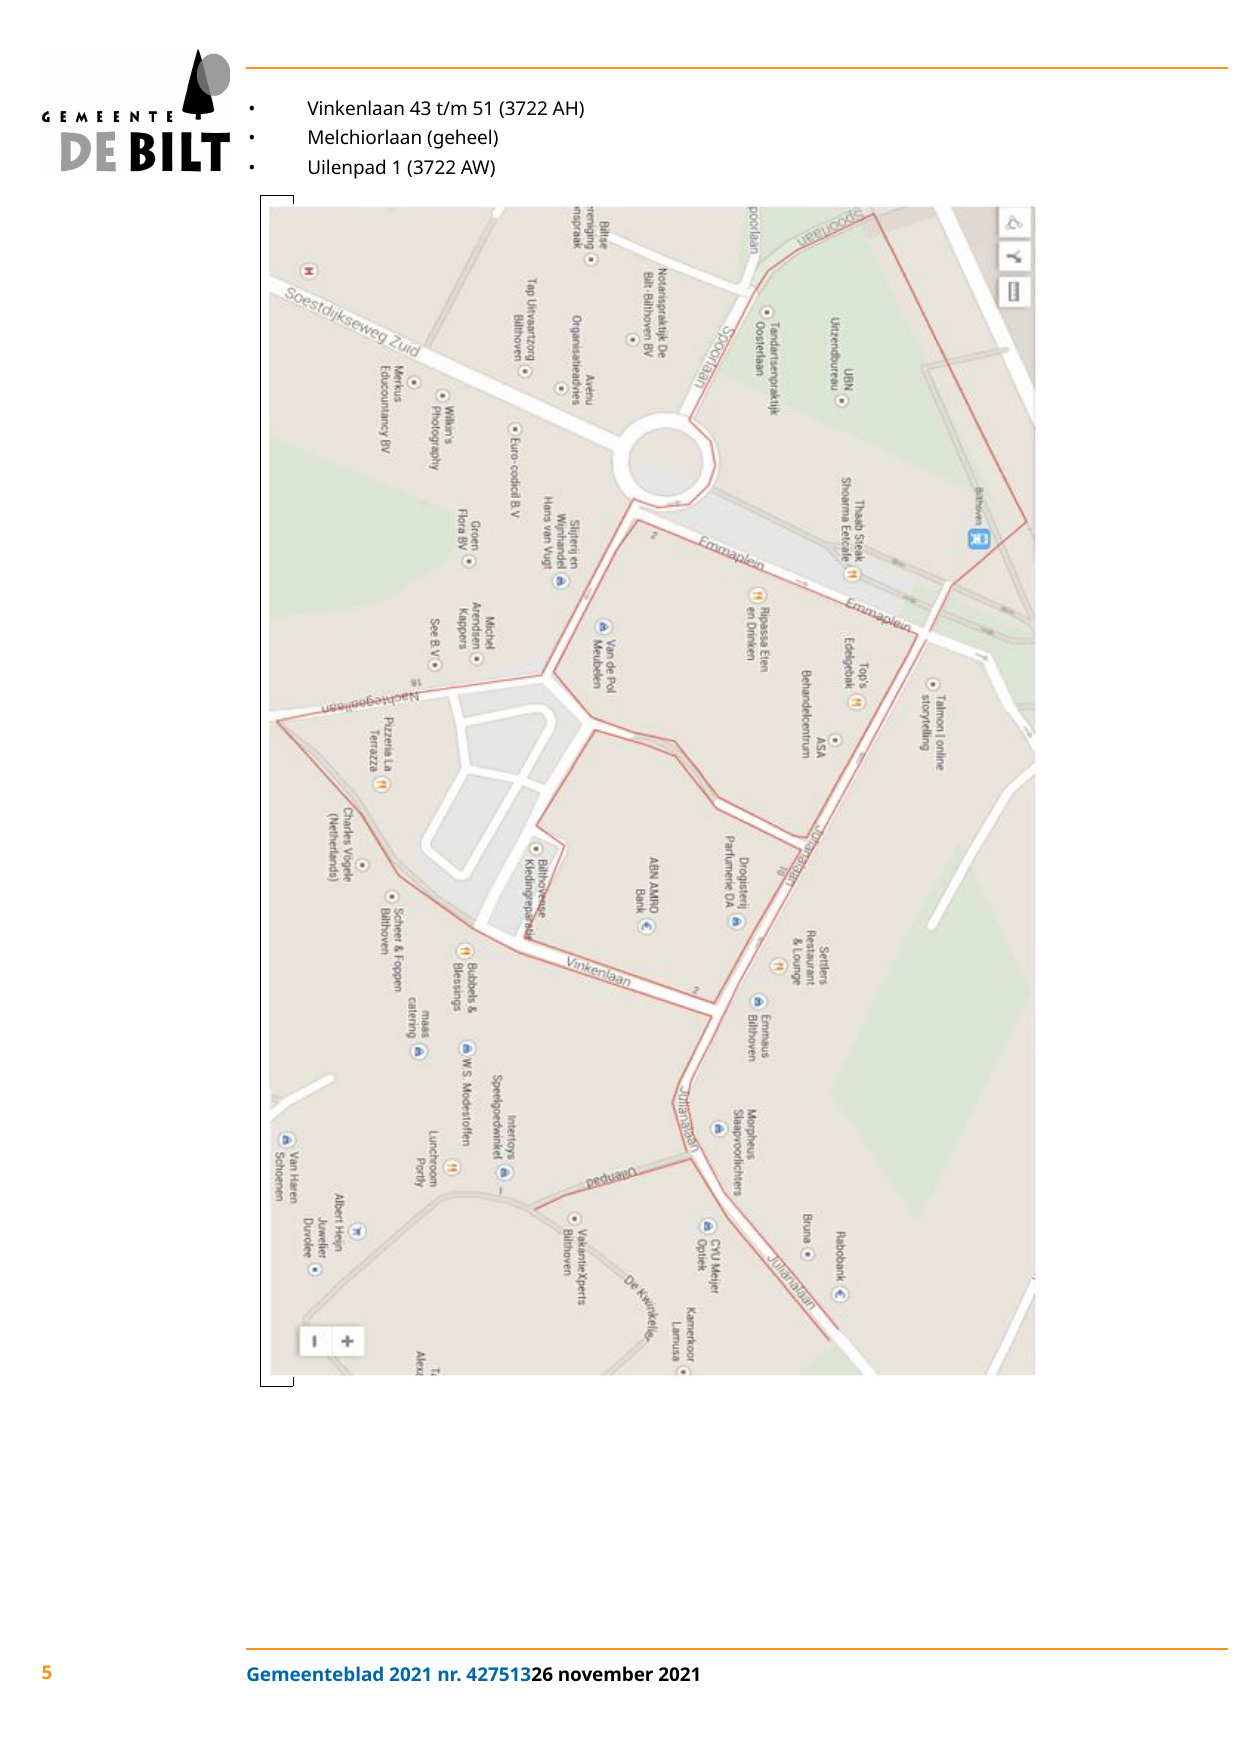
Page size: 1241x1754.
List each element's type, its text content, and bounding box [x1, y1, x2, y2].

picture [268, 204, 1037, 1377]
list Melchiorlaan (geheel) [248, 124, 1152, 150]
list Uilenpad 1 (3722 AW) [248, 154, 1152, 180]
list Vinkenlaan 43 t/m 51 (3722 AH) [248, 95, 1152, 121]
picture [41, 47, 231, 172]
